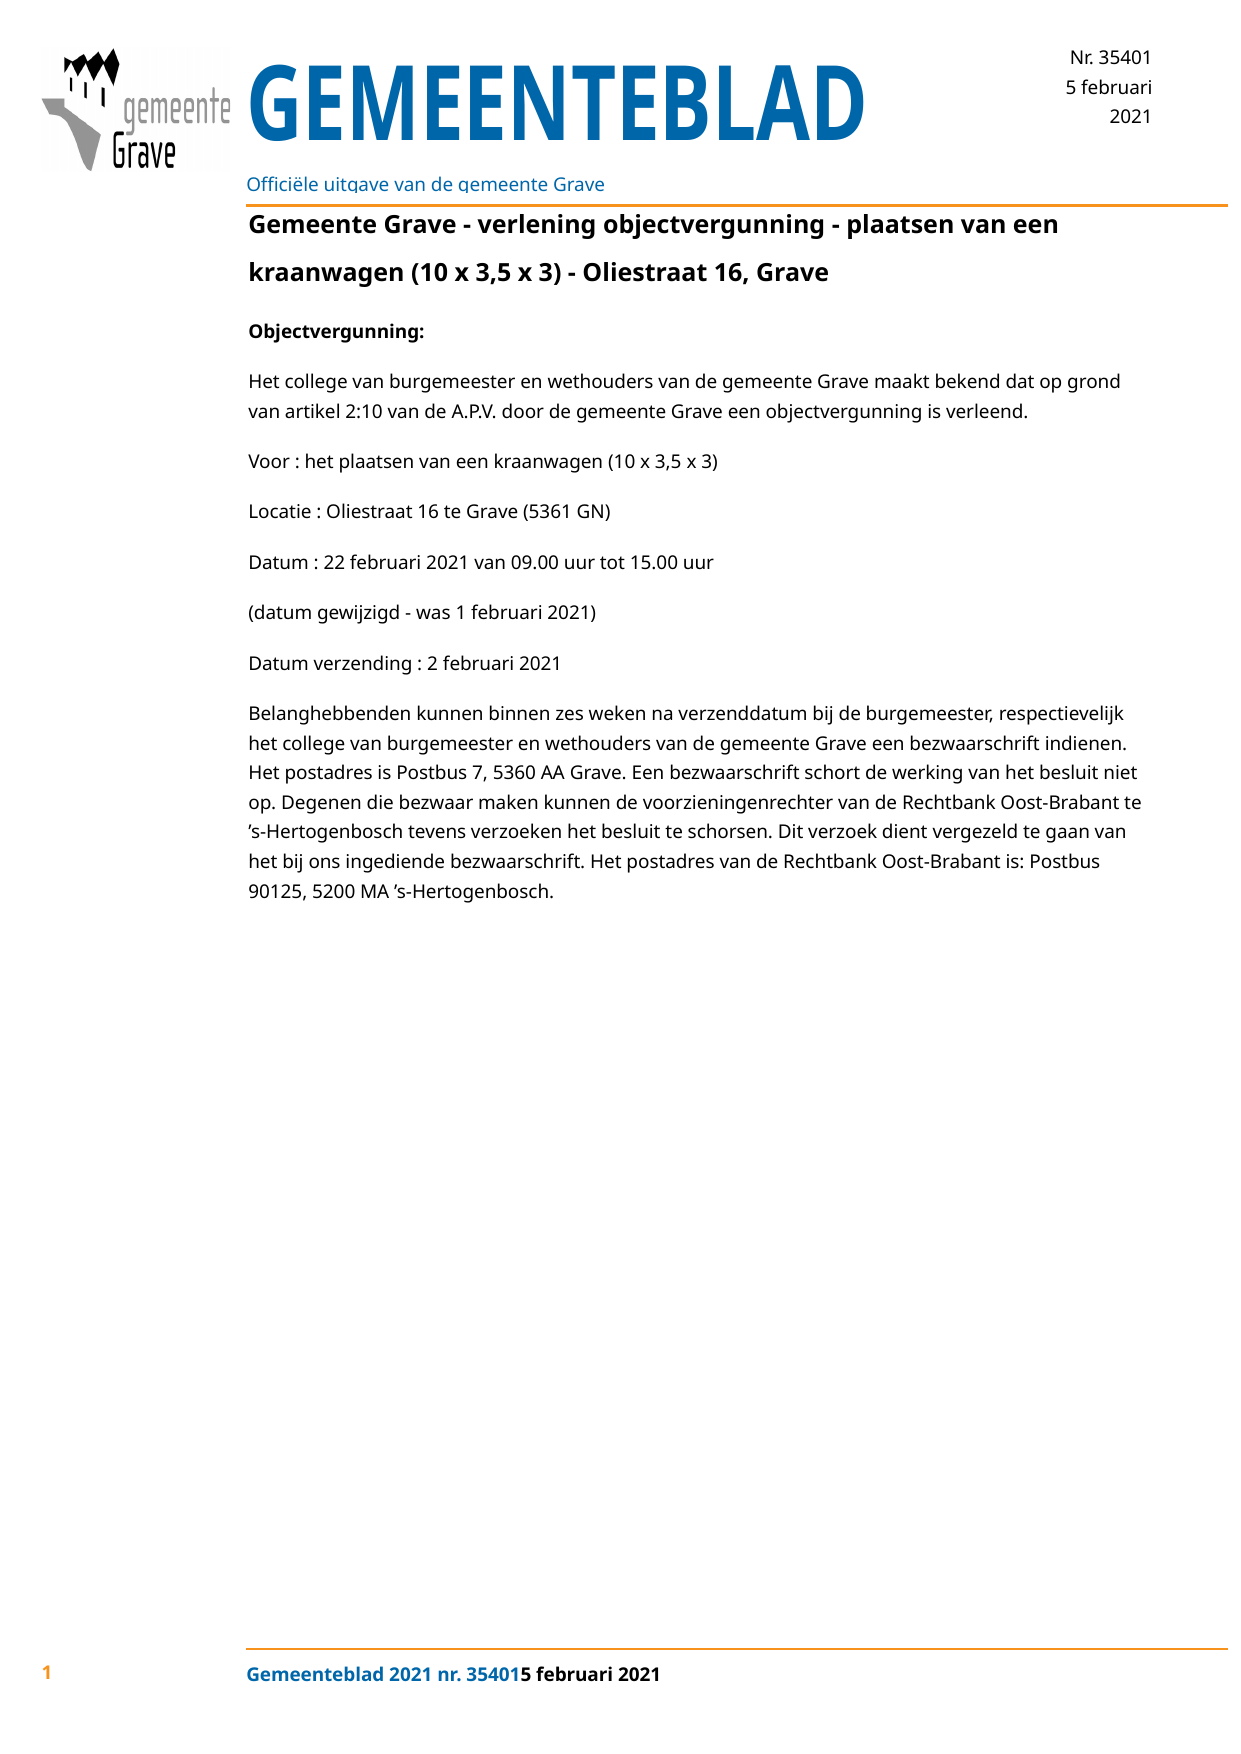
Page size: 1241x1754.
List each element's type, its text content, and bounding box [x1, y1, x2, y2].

picture [41, 47, 231, 172]
text Belanghebbenden kunnen binnen zes weken na verzenddatum bij de burgemeester, respectievelijk het college van burgemeester en wethouders van de gemeente Grave een bezwaarschrift indienen. Het postadres is Postbus 7, 5360 AA Grave. Een bezwaarschrift schort de werking van het besluit niet op. Degenen die bezwaar maken kunnen de voorzieningenrechter van de Rechtbank Oost-Brabant te ’s-Hertogenbosch tevens verzoeken het besluit te schorsen. Dit verzoek dient vergezeld te gaan van het bij ons ingediende bezwaarschrift. Het postadres van de Rechtbank Oost-Brabant is: Postbus 90125, 5200 MA ’s-Hertogenbosch. [248, 700, 1152, 904]
text Objectvergunning: [248, 318, 1152, 344]
text Voor : het plaatsen van een kraanwagen (10 x 3,5 x 3) [248, 448, 1152, 474]
text Gemeente Grave - verlening objectvergunning - plaatsen van een kraanwagen (10 x 3,5 x 3) - Oliestraat 16, Grave [248, 207, 1152, 288]
text Locatie : Oliestraat 16 te Grave (5361 GN) [248, 499, 1152, 524]
text Het college van burgemeester en wethouders van de gemeente Grave maakt bekend dat op grond van artikel 2:10 van de A.P.V. door de gemeente Grave een objectvergunning is verleend. [248, 368, 1152, 424]
text (datum gewijzigd - was 1 februari 2021) [248, 599, 1152, 625]
text Datum : 22 februari 2021 van 09.00 uur tot 15.00 uur [248, 549, 1152, 575]
text Datum verzending : 2 februari 2021 [248, 650, 1152, 676]
